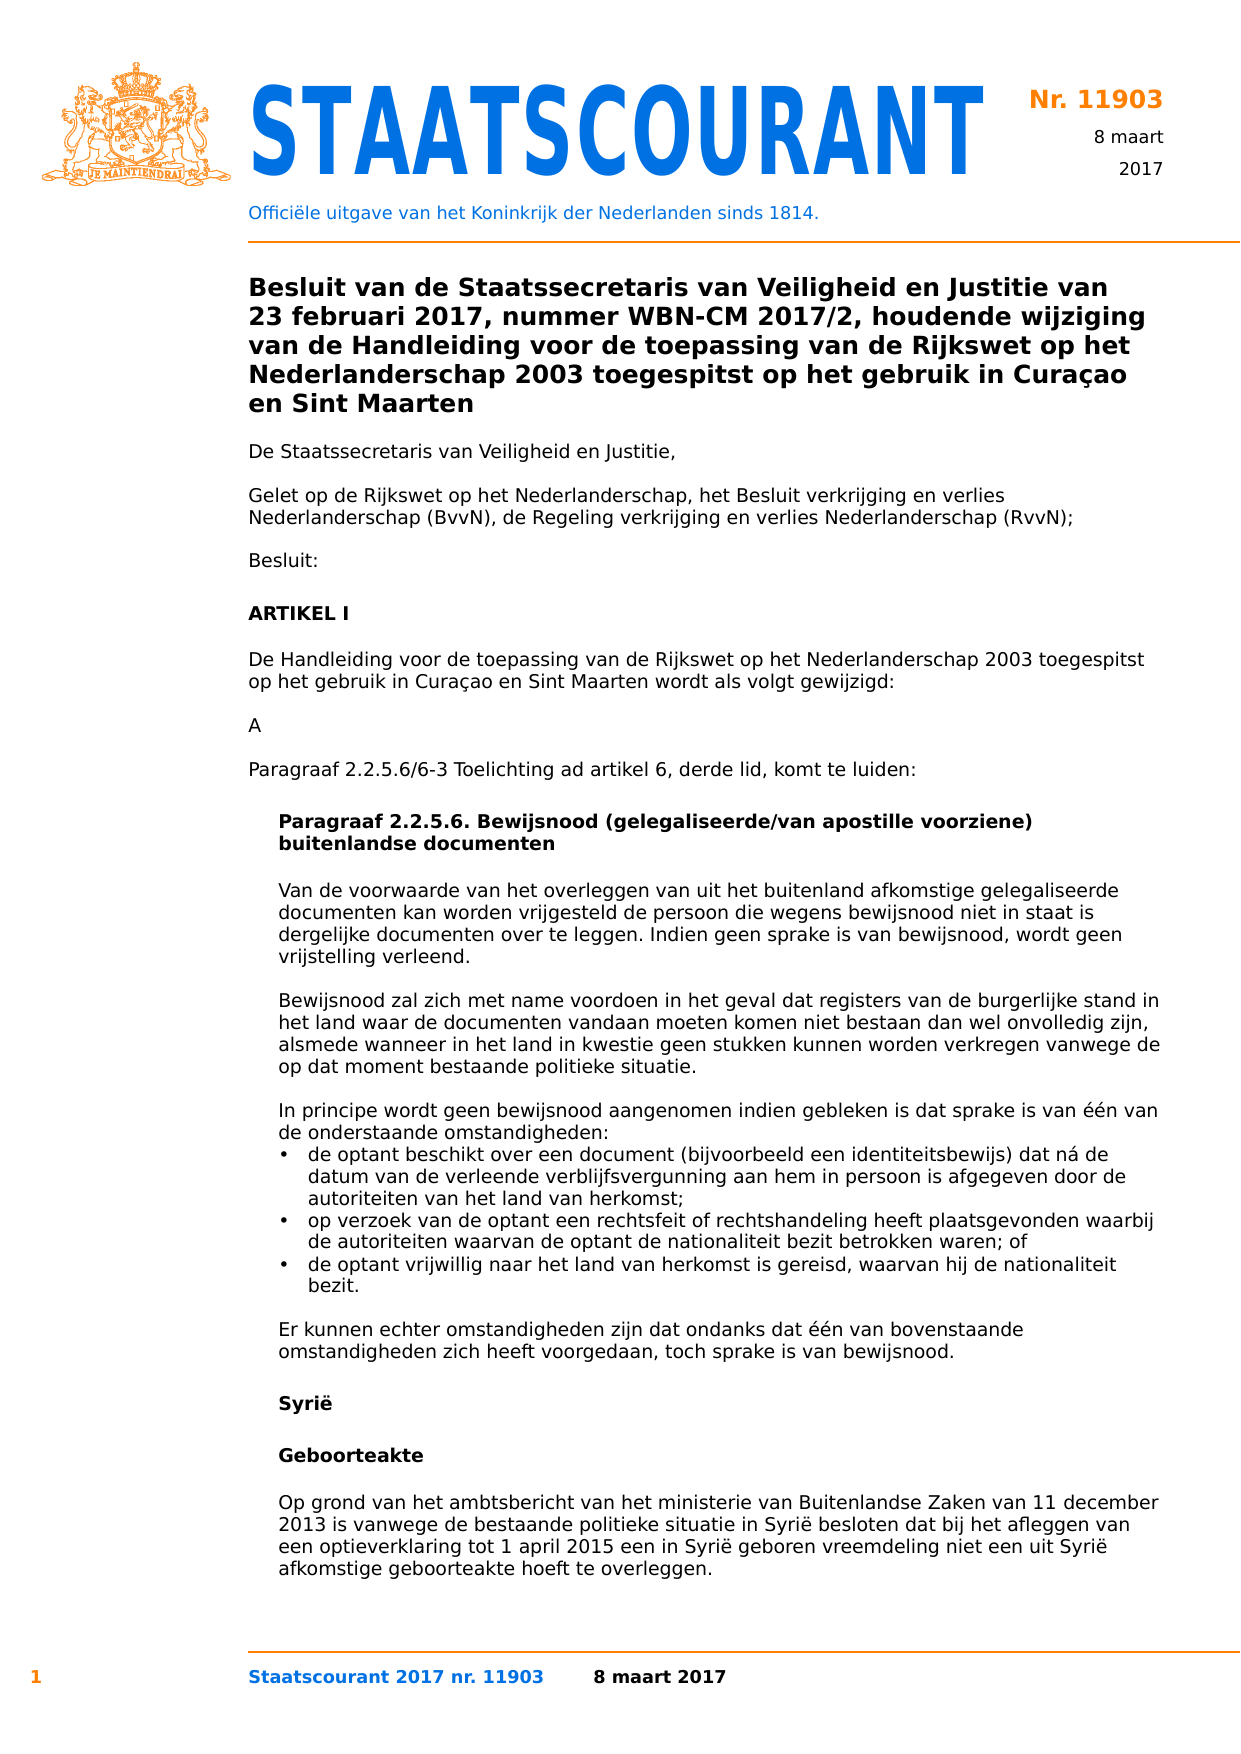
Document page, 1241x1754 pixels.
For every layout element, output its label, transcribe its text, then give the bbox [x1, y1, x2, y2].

text Gelet op de Rijkswet op het Nederlanderschap, het Besluit verkrijging en verlies Nederlanderschap (BvvN), de Regeling verkrijging en verlies Nederlanderschap (RvvN); [248, 484, 1163, 528]
table_header STAATSCOURANT [248, 62, 998, 203]
text Van de voorwaarde van het overleggen van uit het buitenland afkomstige gelegaliseerde documenten kan worden vrijgesteld de persoon die wegens bewijsnood niet in staat is dergelijke documenten over te leggen. Indien geen sprake is van bewijsnood, wordt geen vrijstelling verleend. [278, 880, 1163, 968]
text • op verzoek van de optant een rechtsfeit of rechtshandeling heeft plaatsgevonden waarbij de autoriteiten waarvan de optant de nationaliteit bezit betrokken waren; of [278, 1209, 1163, 1253]
text De Staatssecretaris van Veiligheid en Justitie, [248, 441, 1163, 463]
subtitle Geboorteakte [278, 1445, 1163, 1467]
table_header Nr. 11903 [998, 62, 1240, 121]
text A [248, 715, 1163, 737]
subtitle Syrië [278, 1393, 1163, 1415]
text Bewijsnood zal zich met name voordoen in het geval dat registers van de burgerlijke stand in het land waar de documenten vandaan moeten komen niet bestaan dan wel onvolledig zijn, alsmede wanneer in het land in kwestie geen stukken kunnen worden verkregen vanwege de op dat moment bestaande politieke situatie. [278, 990, 1163, 1078]
text Besluit: [248, 550, 1163, 572]
text De Handleiding voor de toepassing van de Rijkswet op het Nederlanderschap 2003 toegespitst op het gebruik in Curaçao en Sint Maarten wordt als volgt gewijzigd: [248, 649, 1163, 693]
subtitle Besluit van de Staatssecretaris van Veiligheid en Justitie van 23 februari 2017, nummer WBN-CM 2017/2, houdende wijziging van de Handleiding voor de toepassing van de Rijkswet op het Nederlanderschap 2003 toegespitst op het gebruik in Curaçao en Sint Maarten [248, 273, 1163, 419]
table_cell Officiële uitgave van het Koninkrijk der Nederlanden sinds 1814. [248, 203, 1240, 241]
picture [41, 62, 231, 186]
text In principe wordt geen bewijsnood aangenomen indien gebleken is dat sprake is van één van de onderstaande omstandigheden: [278, 1099, 1163, 1143]
text • de optant vrijwillig naar het land van herkomst is gereisd, waarvan hij de nationaliteit bezit. [278, 1253, 1163, 1297]
text • de optant beschikt over een document (bijvoorbeeld een identiteitsbewijs) dat ná de datum van de verleende verblijfsvergunning aan hem in persoon is afgegeven door de autoriteiten van het land van herkomst; [278, 1143, 1163, 1209]
table_cell 2017 [998, 153, 1240, 203]
text Op grond van het ambtsbericht van het ministerie van Buitenlandse Zaken van 11 december 2013 is vanwege de bestaande politieke situatie in Syrië besloten dat bij het afleggen van een optieverklaring tot 1 april 2015 een in Syrië geboren vreemdeling niet een uit Syrië afkomstige geboorteakte hoeft te overleggen. [278, 1492, 1163, 1580]
subtitle ARTIKEL I [248, 602, 1163, 624]
table_header [25, 62, 248, 241]
text Er kunnen echter omstandigheden zijn dat ondanks dat één van bovenstaande omstandigheden zich heeft voorgedaan, toch sprake is van bewijsnood. [278, 1319, 1163, 1363]
table_cell 8 maart [998, 121, 1240, 153]
subtitle Paragraaf 2.2.5.6. Bewijsnood (gelegaliseerde/van apostille voorziene) buitenlandse documenten [278, 811, 1163, 855]
text Paragraaf 2.2.5.6/6-3 Toelichting ad artikel 6, derde lid, komt te luiden: [248, 759, 1163, 781]
